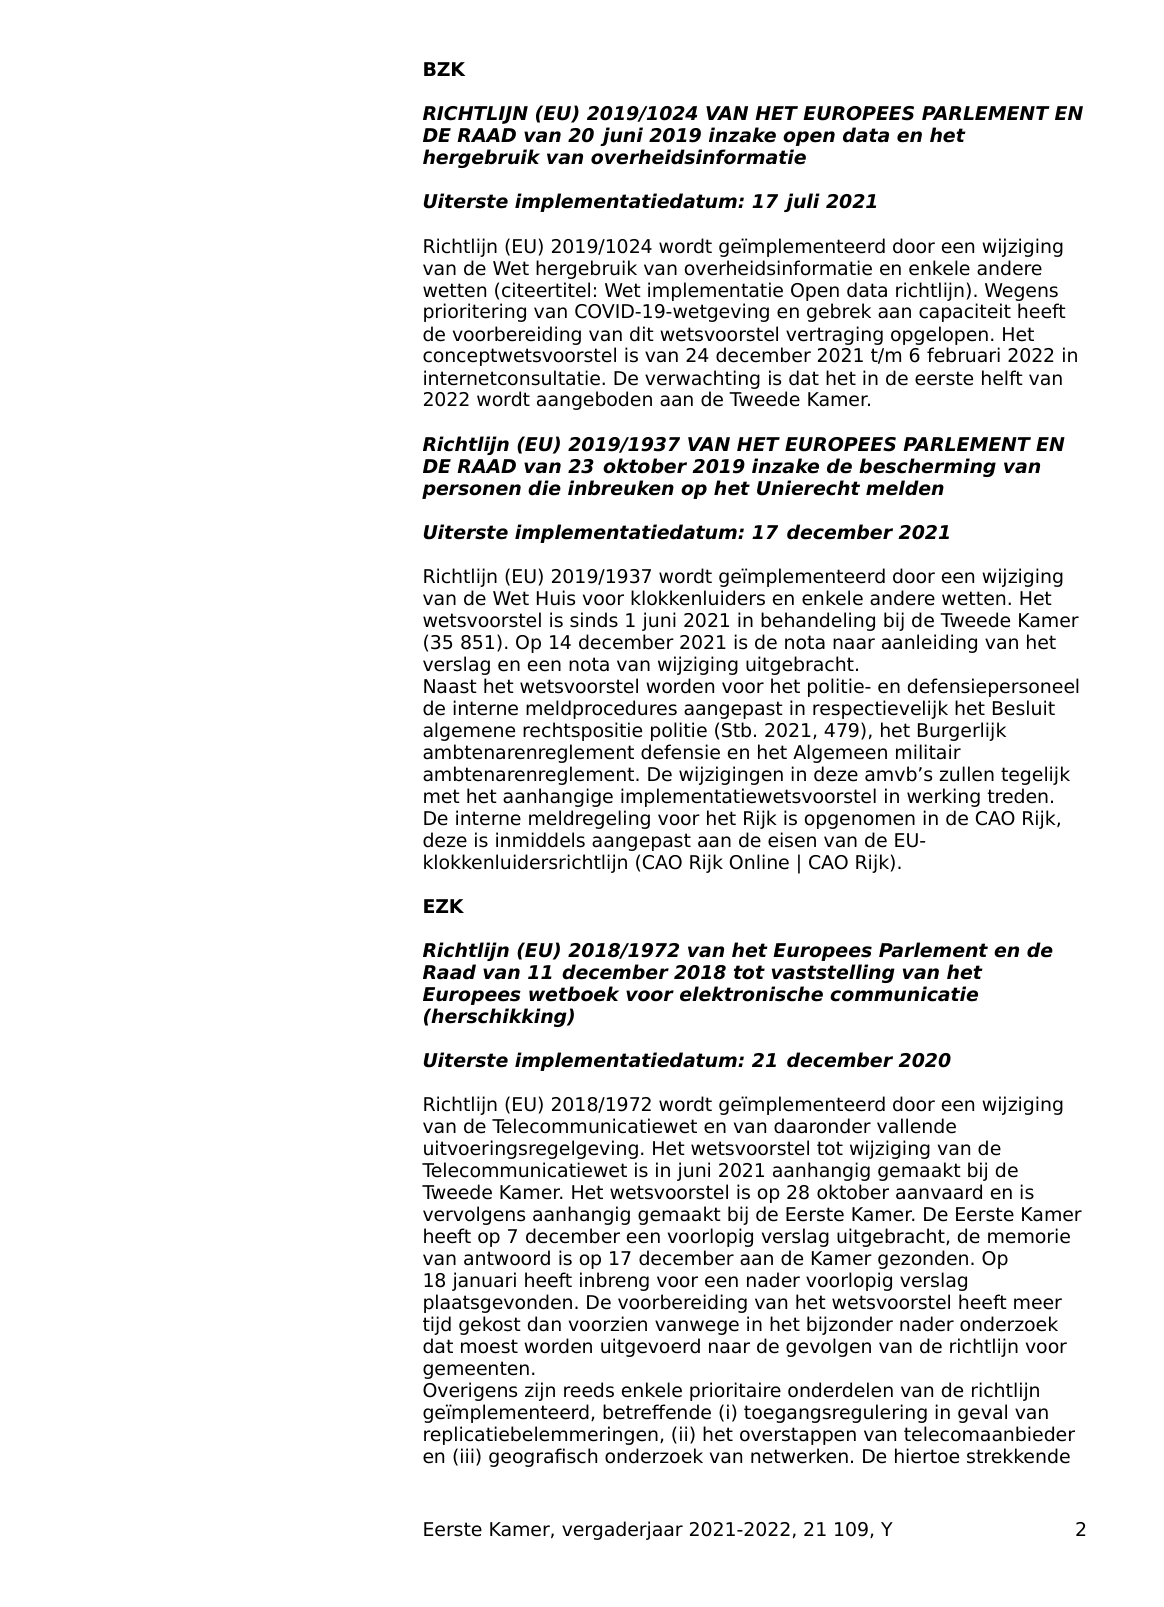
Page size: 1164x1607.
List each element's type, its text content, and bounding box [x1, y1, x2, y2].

text Richtlijn (EU) 2019/1024 wordt geïmplementeerd door een wijziging van de Wet hergebruik van overheidsinformatie en enkele andere wetten (citeertitel: Wet implementatie Open data richtlijn). Wegens prioritering van COVID-19-wetgeving en gebrek aan capaciteit heeft de voorbereiding van dit wetsvoorstel vertraging opgelopen. Het conceptwetsvoorstel is van 24 december 2021 t/m 6 februari 2022 in internetconsultatie. De verwachting is dat het in de eerste helft van 2022 wordt aangeboden aan de Tweede Kamer. [422, 236, 1087, 411]
subtitle Richtlijn (EU) 2019/1937 VAN HET EUROPEES PARLEMENT EN DE RAAD van 23 oktober 2019 inzake de bescherming van personen die inbreuken op het Unierecht melden [422, 433, 1087, 499]
text Richtlijn (EU) 2018/1972 wordt geïmplementeerd door een wijziging van de Telecommunicatiewet en van daaronder vallende uitvoeringsregelgeving. Het wetsvoorstel tot wijziging van de Telecommunicatiewet is in juni 2021 aanhangig gemaakt bij de Tweede Kamer. Het wetsvoorstel is op 28 oktober aanvaard en is vervolgens aanhangig gemaakt bij de Eerste Kamer. De Eerste Kamer heeft op 7 december een voorlopig verslag uitgebracht, de memorie van antwoord is op 17 december aan de Kamer gezonden. Op 18 januari heeft inbreng voor een nader voorlopig verslag plaatsgevonden. De voorbereiding van het wetsvoorstel heeft meer tijd gekost dan voorzien vanwege in het bijzonder nader onderzoek dat moest worden uitgevoerd naar de gevolgen van de richtlijn voor gemeenten. [422, 1094, 1087, 1380]
subtitle Uiterste implementatiedatum: 17 juli 2021 [422, 191, 1087, 213]
text Richtlijn (EU) 2019/1937 wordt geïmplementeerd door een wijziging van de Wet Huis voor klokkenluiders en enkele andere wetten. Het wetsvoorstel is sinds 1 juni 2021 in behandeling bij de Tweede Kamer (35 851). Op 14 december 2021 is de nota naar aanleiding van het verslag en een nota van wijziging uitgebracht. [422, 566, 1087, 676]
text Naast het wetsvoorstel worden voor het politie- en defensiepersoneel de interne meldprocedures aangepast in respectievelijk het Besluit algemene rechtspositie politie (Stb. 2021, 479), het Burgerlijk ambtenarenreglement defensie en het Algemeen militair ambtenarenreglement. De wijzigingen in deze amvb’s zullen tegelijk met het aanhangige implementatiewetsvoorstel in werking treden. De interne meldregeling voor het Rijk is opgenomen in de CAO Rijk, deze is inmiddels aangepast aan de eisen van de EU-klokkenluidersrichtlijn (CAO Rijk Online | CAO Rijk). [422, 676, 1087, 873]
subtitle EZK [422, 896, 1087, 918]
subtitle Uiterste implementatiedatum: 21 december 2020 [422, 1050, 1087, 1072]
subtitle Richtlijn (EU) 2018/1972 van het Europees Parlement en de Raad van 11 december 2018 tot vaststelling van het Europees wetboek voor elektronische communicatie (herschikking) [422, 940, 1087, 1028]
text Overigens zijn reeds enkele prioritaire onderdelen van de richtlijn geïmplementeerd, betreffende (i) toegangsregulering in geval van replicatiebelemmeringen, (ii) het overstappen van telecomaanbieder en (iii) geografisch onderzoek van netwerken. De hiertoe strekkende [422, 1380, 1087, 1468]
subtitle Uiterste implementatiedatum: 17 december 2021 [422, 522, 1087, 544]
subtitle RICHTLIJN (EU) 2019/1024 VAN HET EUROPEES PARLEMENT EN DE RAAD van 20 juni 2019 inzake open data en het hergebruik van overheidsinformatie [422, 103, 1087, 169]
subtitle BZK [422, 59, 1087, 81]
